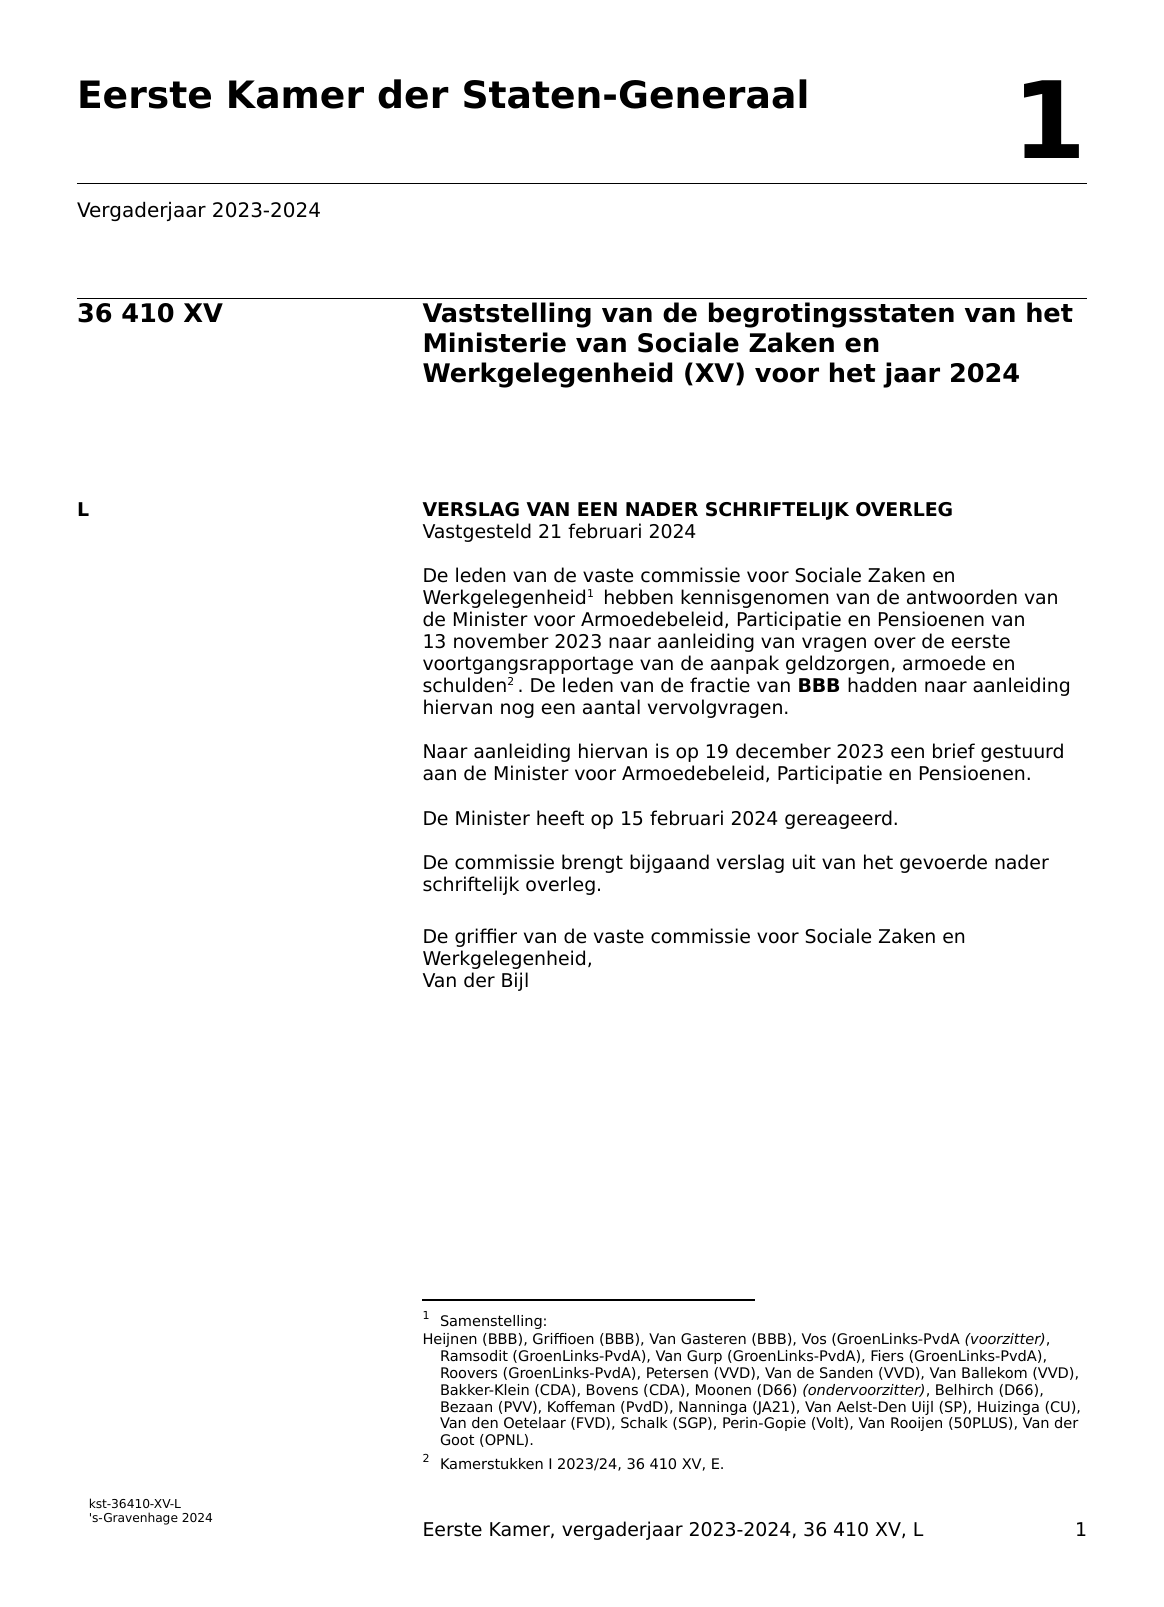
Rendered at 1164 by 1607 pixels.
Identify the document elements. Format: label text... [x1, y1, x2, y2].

text De Minister heeft op 15 februari 2024 gereageerd. [422, 807, 1087, 829]
subtitle 36 410 XV Vaststelling van de begrotingsstaten van het Ministerie van Sociale Zaken en Werkgelegenheid (XV) voor het jaar 2024 [77, 299, 1087, 388]
text De griffier van de vaste commissie voor Sociale Zaken en Werkgelegenheid, Van der Bijl [422, 926, 1087, 991]
table_cell Vergaderjaar 2023-2024 [77, 184, 1087, 298]
text kst-36410-XV-L [88, 1497, 323, 1511]
text Naar aanleiding hiervan is op 19 december 2023 een brief gestuurd aan de Minister voor Armoedebeleid, Participatie en Pensioenen. [422, 741, 1087, 785]
text Kamerstukken I 2023/24, 36 410 XV, E. [422, 1452, 1087, 1474]
table_header Eerste Kamer der Staten-Generaal [77, 59, 886, 183]
subtitle L VERSLAG VAN EEN NADER SCHRIFTELIJK OVERLEG [77, 499, 1087, 521]
text Vastgesteld 21 februari 2024 [422, 521, 1087, 543]
table_header 1 [886, 59, 1087, 183]
text De commissie brengt bijgaand verslag uit van het gevoerde nader schriftelijk overleg. [422, 852, 1087, 896]
text De leden van de vaste commissie voor Sociale Zaken en Werkgelegenheid hebben kennisgenomen van de antwoorden van de Minister voor Armoedebeleid, Participatie en Pensioenen van 13 november 2023 naar aanleiding van vragen over de eerste voortgangsrapportage van de aanpak geldzorgen, armoede en schulden. De leden van de fractie van BBB hadden naar aanleiding hiervan nog een aantal vervolgvragen. [422, 565, 1087, 719]
text Samenstelling: [422, 1309, 1087, 1331]
text 's-Gravenhage 2024 [88, 1511, 323, 1525]
text Heijnen (BBB), Griffioen (BBB), Van Gasteren (BBB), Vos (GroenLinks-PvdA (voorzitter), Ramsodit (GroenLinks-PvdA), Van Gurp (GroenLinks-PvdA), Fiers (GroenLinks-PvdA), Roovers (GroenLinks-PvdA), Petersen (VVD), Van de Sanden (VVD), Van Ballekom (VVD), Bakker-Klein (CDA), Bovens (CDA), Moonen (D66) (ondervoorzitter), Belhirch (D66), Bezaan (PVV), Koffeman (PvdD), Nanninga (JA21), Van Aelst-Den Uijl (SP), Huizinga (CU), Van den Oetelaar (FVD), Schalk (SGP), Perin-Gopie (Volt), Van Rooijen (50PLUS), Van der Goot (OPNL). [422, 1331, 1087, 1449]
